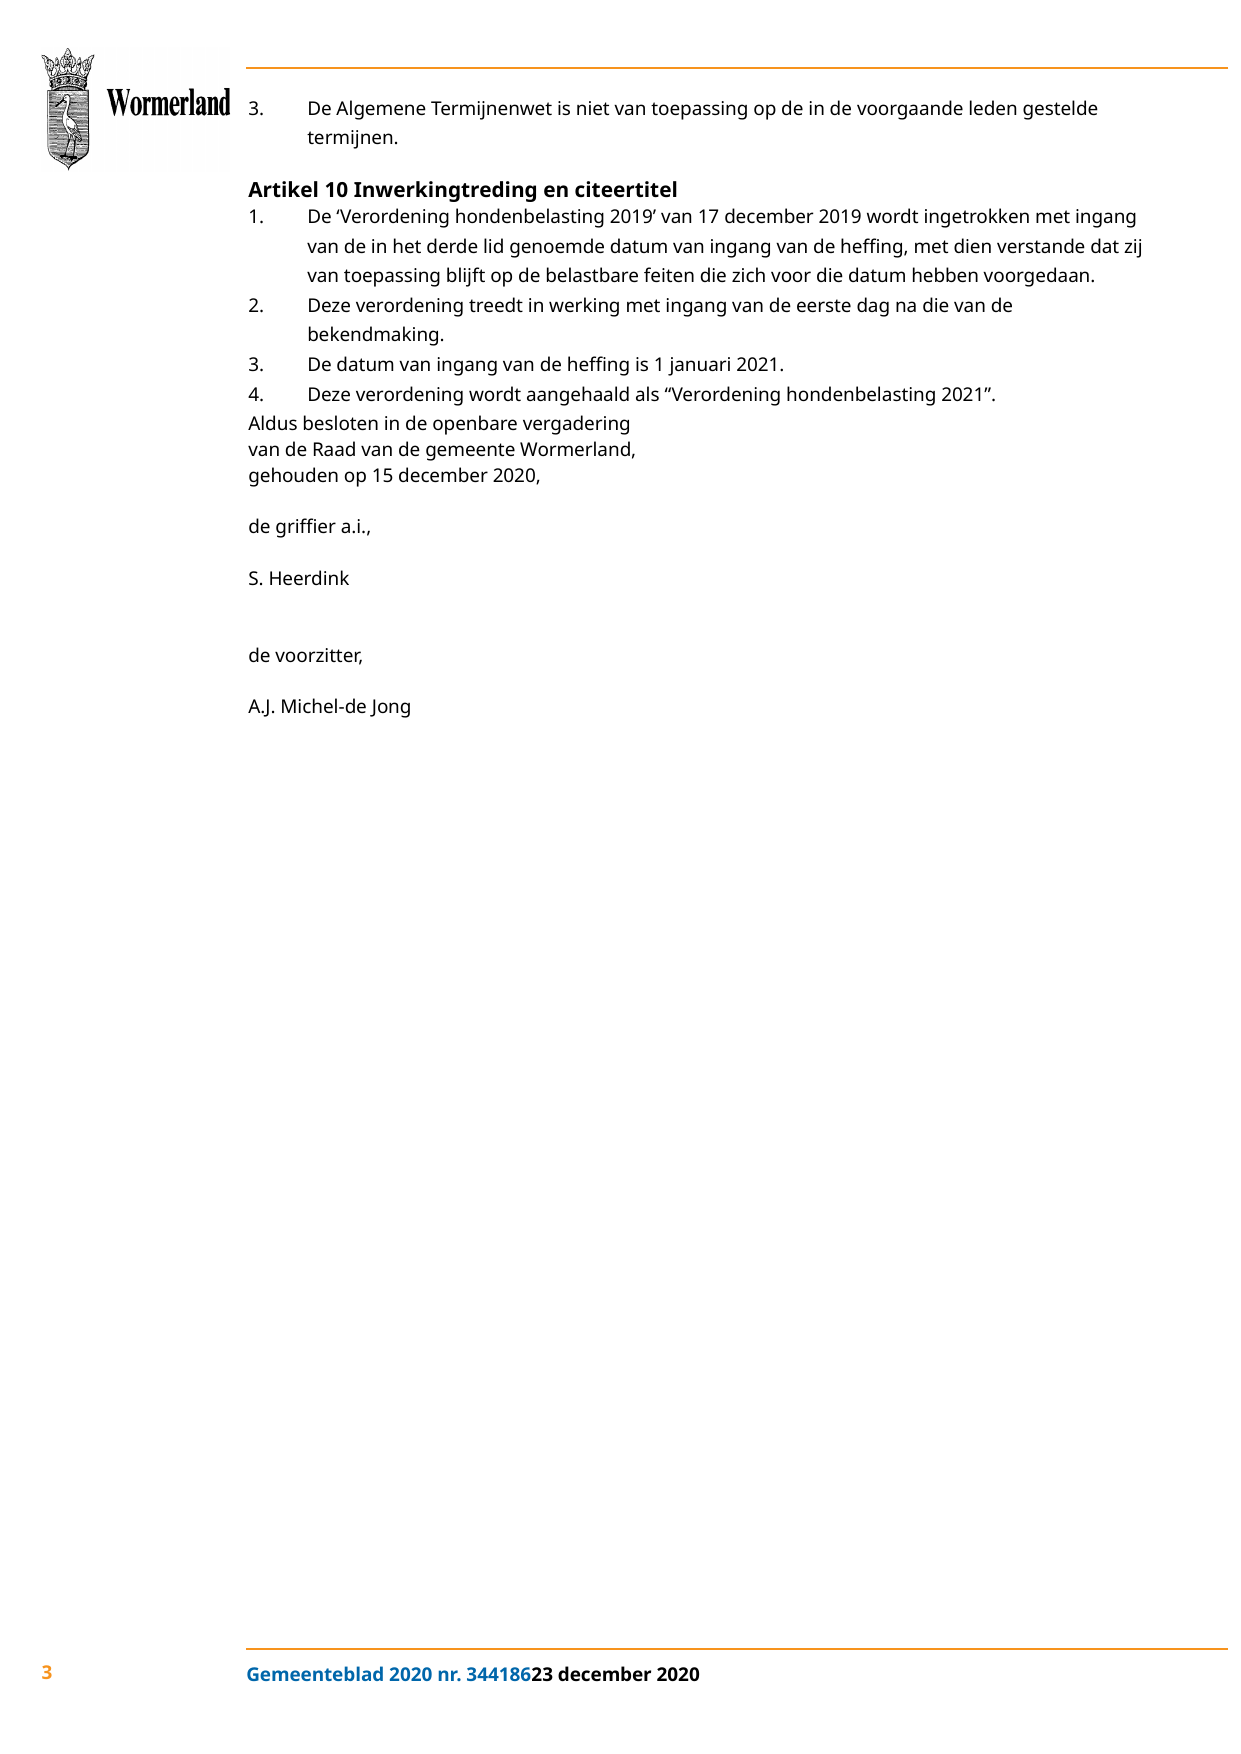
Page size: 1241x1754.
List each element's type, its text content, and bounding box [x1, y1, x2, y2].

text S. Heerdink [248, 565, 1152, 590]
text van de Raad van de gemeente Wormerland, [248, 436, 1152, 462]
text Artikel 10 Inwerkingtreding en citeertitel [248, 175, 1152, 203]
list De ‘Verordening hondenbelasting 2019’ van 17 december 2019 wordt ingetrokken met ingang van de in het derde lid genoemde datum van ingang van de heffing, met dien verstande dat zij van toepassing blijft op de belastbare feiten die zich voor die datum hebben voorgedaan. [248, 203, 1152, 288]
list De Algemene Termijnenwet is niet van toepassing op de in de voorgaande leden gestelde termijnen. [248, 95, 1152, 150]
text A.J. Michel-de Jong [248, 693, 1152, 719]
text de voorzitter, [248, 642, 1152, 668]
picture [41, 47, 231, 172]
list Deze verordening treedt in werking met ingang van de eerste dag na die van de bekendmaking. [248, 292, 1152, 347]
text gehouden op 15 december 2020, [248, 462, 1152, 487]
list De datum van ingang van de heffing is 1 januari 2021. [248, 351, 1152, 377]
text de griffier a.i., [248, 513, 1152, 539]
text Aldus besloten in de openbare vergadering [248, 410, 1152, 436]
list Deze verordening wordt aangehaald als “Verordening hondenbelasting 2021”. [248, 381, 1152, 406]
